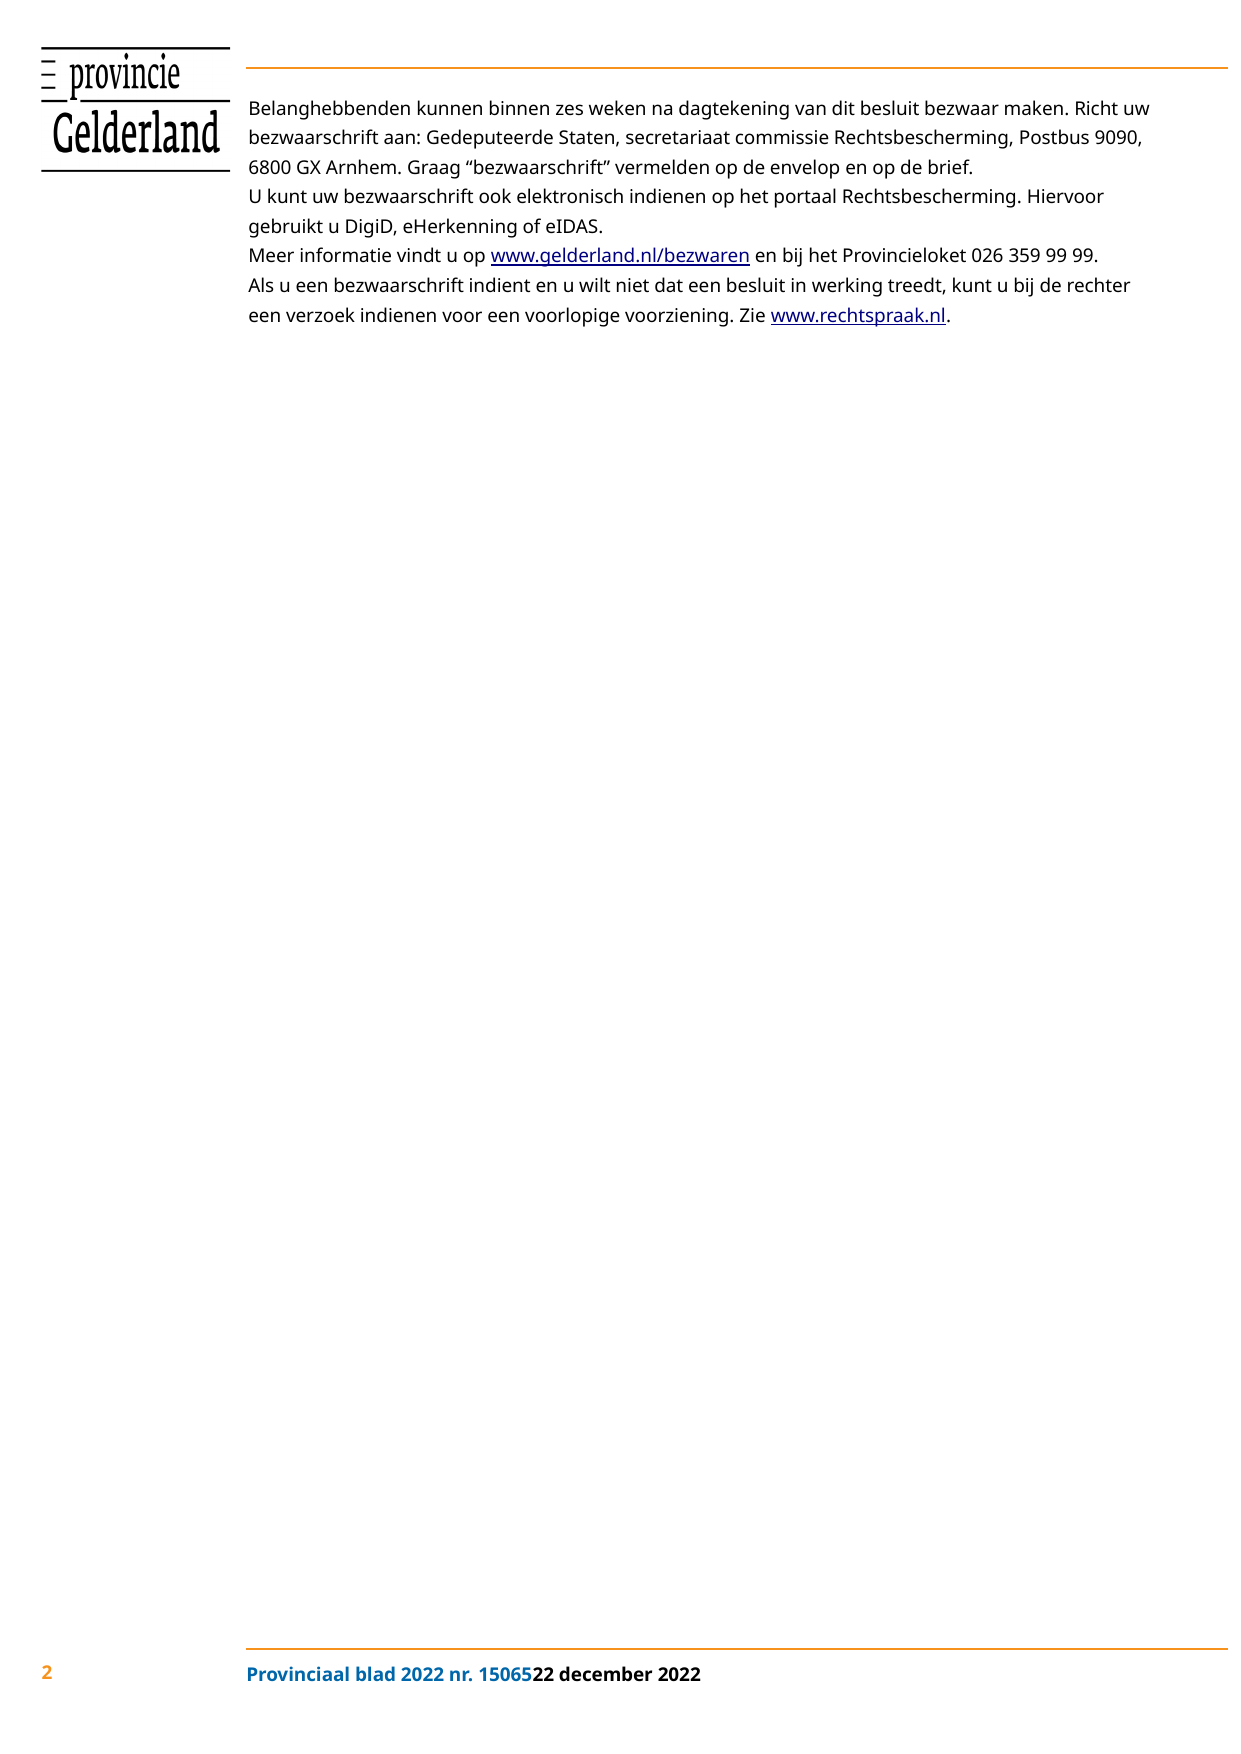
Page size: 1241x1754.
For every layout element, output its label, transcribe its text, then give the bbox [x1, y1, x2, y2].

text Als u een bezwaarschrift indient en u wilt niet dat een besluit in werking treedt, kunt u bij de rechter een verzoek indienen voor een voorlopige voorziening. Zie www.rechtspraak.nl. [248, 272, 1152, 328]
text Meer informatie vindt u op www.gelderland.nl/bezwaren en bij het Provincieloket 026 359 99 99. [248, 243, 1152, 268]
picture [41, 47, 231, 172]
text U kunt uw bezwaarschrift ook elektronisch indienen op het portaal Rechtsbescherming. Hiervoor gebruikt u DigiD, eHerkenning of eIDAS. [248, 183, 1152, 239]
text Belanghebbenden kunnen binnen zes weken na dagtekening van dit besluit bezwaar maken. Richt uw bezwaarschrift aan: Gedeputeerde Staten, secretariaat commissie Rechtsbescherming, Postbus 9090, 6800 GX Arnhem. Graag “bezwaarschrift” vermelden op de envelop en op de brief. [248, 95, 1152, 180]
